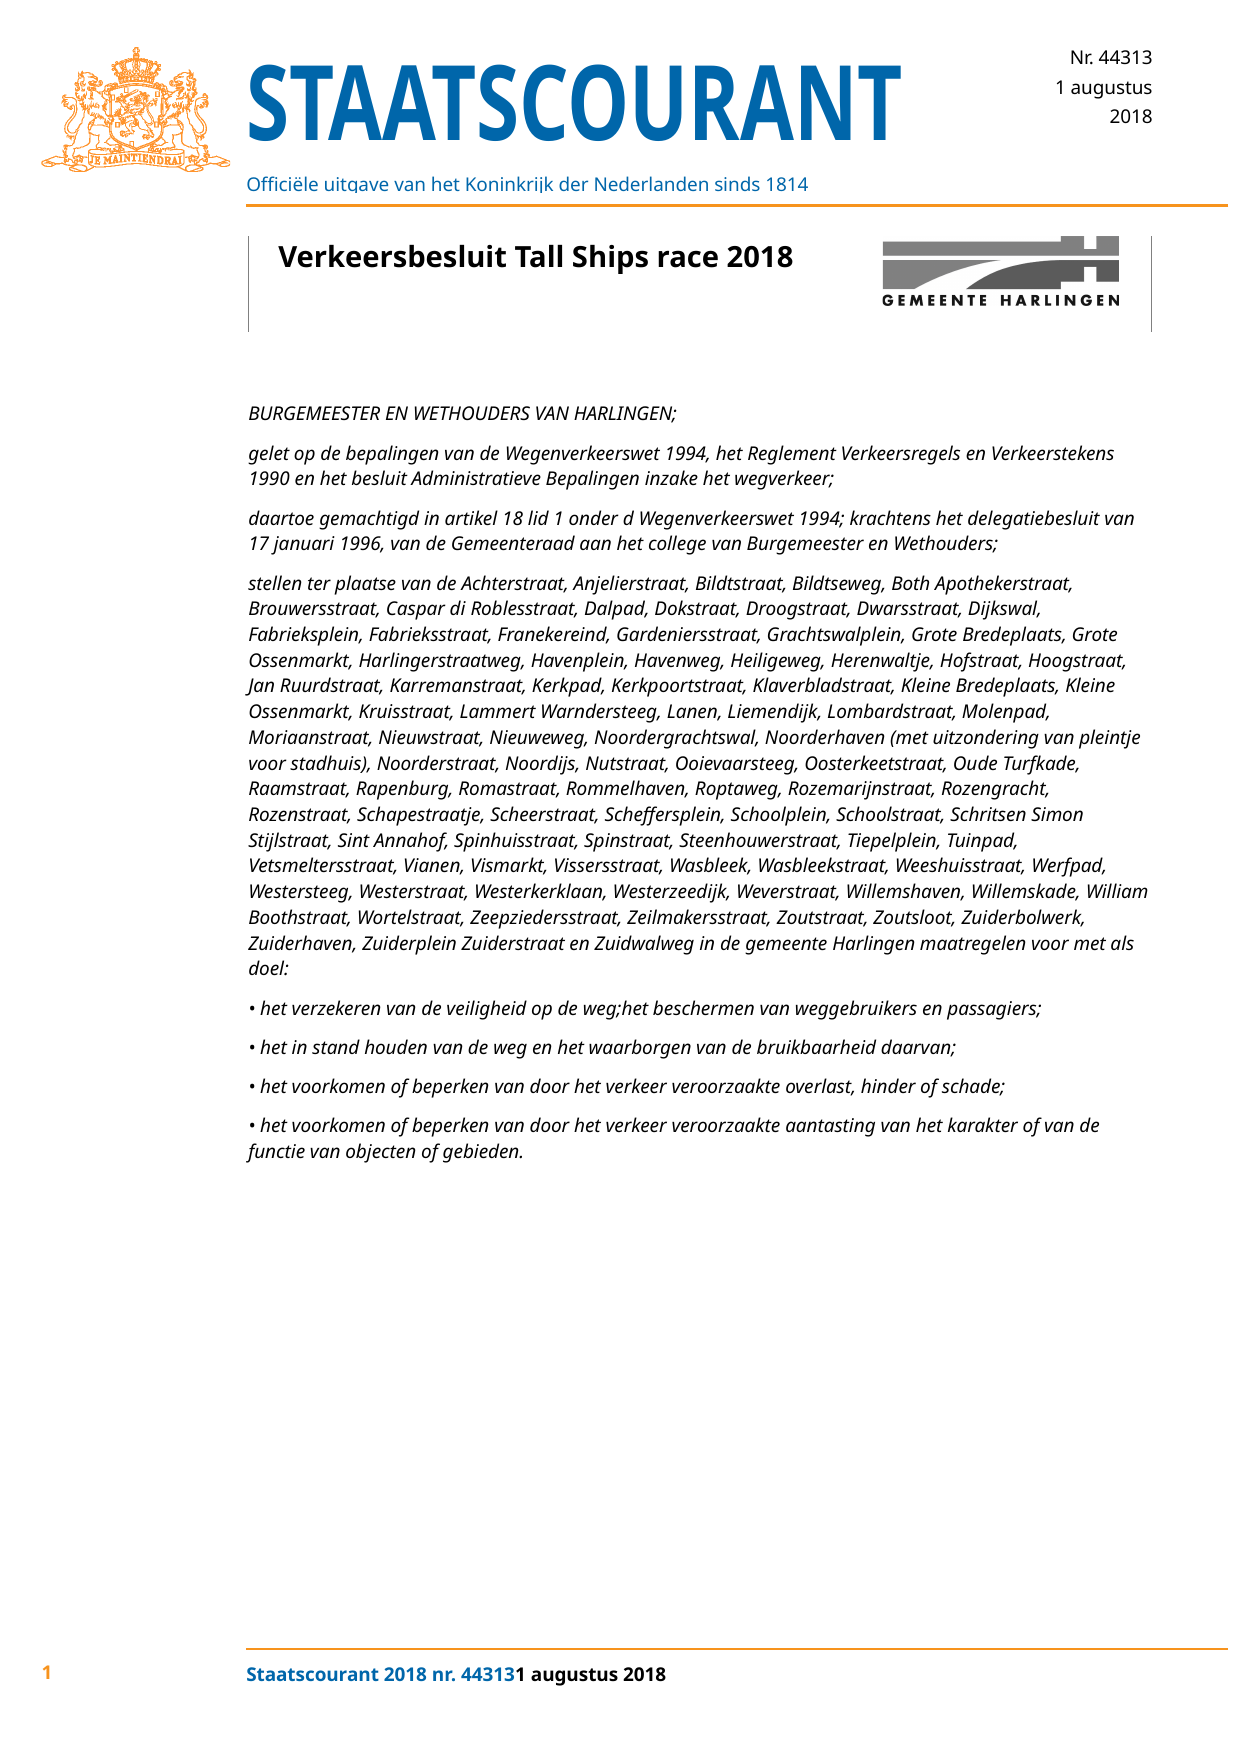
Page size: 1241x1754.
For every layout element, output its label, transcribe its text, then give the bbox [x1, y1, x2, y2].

text • het voorkomen of beperken van door het verkeer veroorzaakte aantasting van het karakter of van de functie van objecten of gebieden. [248, 1113, 1152, 1164]
text BURGEMEESTER EN WETHOUDERS VAN HARLINGEN; [248, 400, 1152, 426]
text gelet op de bepalingen van de Wegenverkeerswet 1994, het Reglement Verkeersregels en Verkeerstekens 1990 en het besluit Administratieve Bepalingen inzake het wegverkeer; [248, 440, 1152, 491]
table_header Verkeersbesluit Tall Ships race 2018 [249, 236, 850, 332]
text stellen ter plaatse van de Achterstraat, Anjelierstraat, Bildtstraat, Bildtseweg, Both Apothekerstraat, Brouwersstraat, Caspar di Roblesstraat, Dalpad, Dokstraat, Droogstraat, Dwarsstraat, Dijkswal, Fabrieksplein, Fabrieksstraat, Franekereind, Gardeniersstraat, Grachtswalplein, Grote Bredeplaats, Grote Ossenmarkt, Harlingerstraatweg, Havenplein, Havenweg, Heiligeweg, Herenwaltje, Hofstraat, Hoogstraat, Jan Ruurdstraat, Karremanstraat, Kerkpad, Kerkpoortstraat, Klaverbladstraat, Kleine Bredeplaats, Kleine Ossenmarkt, Kruisstraat, Lammert Warndersteeg, Lanen, Liemendijk, Lombardstraat, Molenpad, Moriaanstraat, Nieuwstraat, Nieuweweg, Noordergrachtswal, Noorderhaven (met uitzondering van pleintje voor stadhuis), Noorderstraat, Noordijs, Nutstraat, Ooievaarsteeg, Oosterkeetstraat, Oude Turfkade, Raamstraat, Rapenburg, Romastraat, Rommelhaven, Roptaweg, Rozemarijnstraat, Rozengracht, Rozenstraat, Schapestraatje, Scheerstraat, Scheffersplein, Schoolplein, Schoolstraat, Schritsen Simon Stijlstraat, Sint Annahof, Spinhuisstraat, Spinstraat, Steenhouwerstraat, Tiepelplein, Tuinpad, Vetsmeltersstraat, Vianen, Vismarkt, Vissersstraat, Wasbleek, Wasbleekstraat, Weeshuisstraat, Werfpad, Westersteeg, Westerstraat, Westerkerklaan, Westerzeedijk, Weverstraat, Willemshaven, Willemskade, William Boothstraat, Wortelstraat, Zeepziedersstraat, Zeilmakersstraat, Zoutstraat, Zoutsloot, Zuiderbolwerk, Zuiderhaven, Zuiderplein Zuiderstraat en Zuidwalweg in de gemeente Harlingen maatregelen voor met als doel: [248, 570, 1152, 981]
picture [41, 47, 231, 172]
text • het voorkomen of beperken van door het verkeer veroorzaakte overlast, hinder of schade; [248, 1073, 1152, 1099]
text • het verzekeren van de veiligheid op de weg;het beschermen van weggebruikers en passagiers; [248, 995, 1152, 1021]
text • het in stand houden van de weg en het waarborgen van de bruikbaarheid daarvan; [248, 1034, 1152, 1060]
text daartoe gemachtigd in artikel 18 lid 1 onder d Wegenverkeerswet 1994; krachtens het delegatiebesluit van 17 januari 1996, van de Gemeenteraad aan het college van Burgemeester en Wethouders; [248, 505, 1152, 556]
table_header [850, 236, 1151, 332]
picture [882, 236, 1119, 306]
